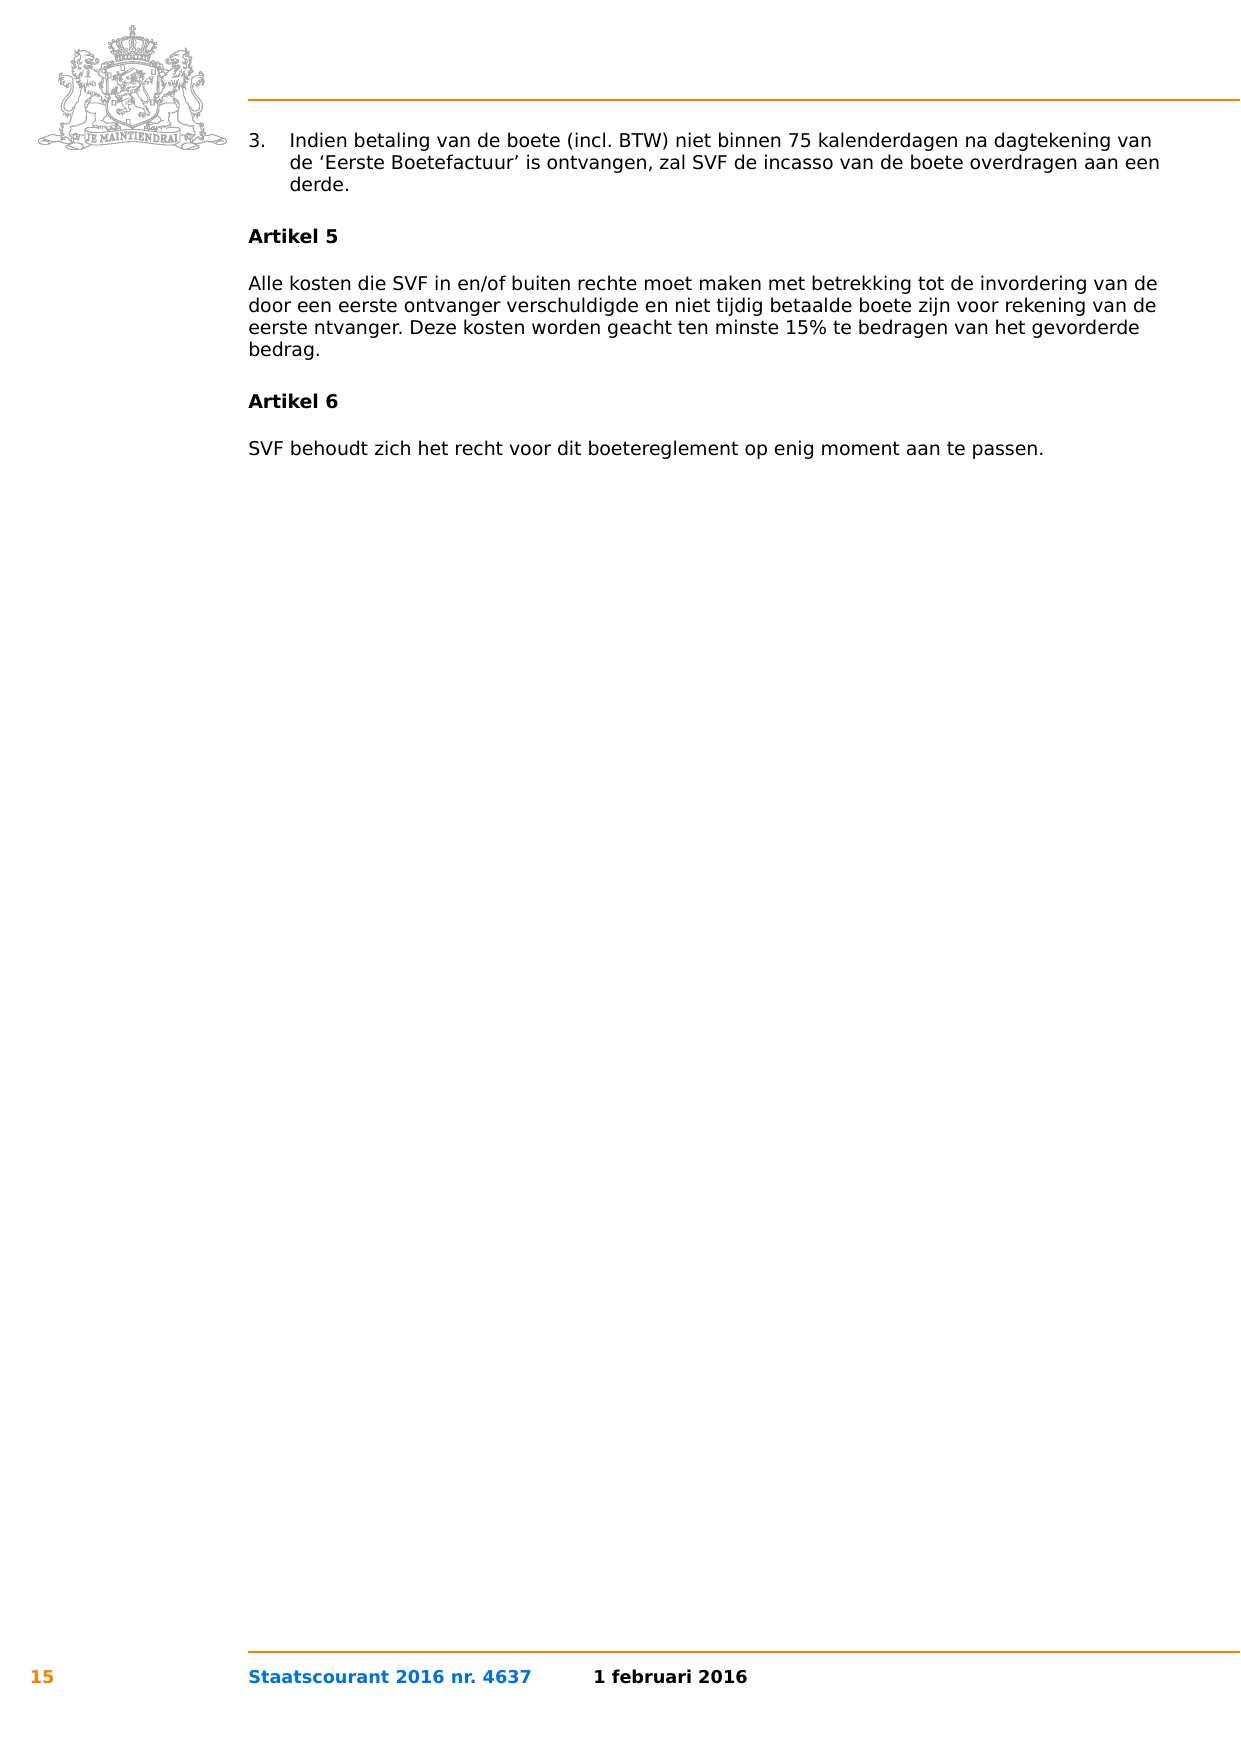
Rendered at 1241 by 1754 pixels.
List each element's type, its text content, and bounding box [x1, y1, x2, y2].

text Alle kosten die SVF in en/of buiten rechte moet maken met betrekking tot de invordering van de door een eerste ontvanger verschuldigde en niet tijdig betaalde boete zijn voor rekening van de eerste ntvanger. Deze kosten worden geacht ten minste 15% te bedragen van het gevorderde bedrag. [248, 273, 1163, 361]
subtitle Artikel 5 [248, 226, 1163, 248]
text SVF behoudt zich het recht voor dit boetereglement op enig moment aan te passen. [248, 438, 1163, 460]
picture [38, 25, 227, 150]
subtitle Artikel 6 [248, 391, 1163, 413]
text 3. Indien betaling van de boete (incl. BTW) niet binnen 75 kalenderdagen na dagtekening van de ‘Eerste Boetefactuur’ is ontvangen, zal SVF de incasso van de boete overdragen aan een derde. [248, 130, 1163, 196]
